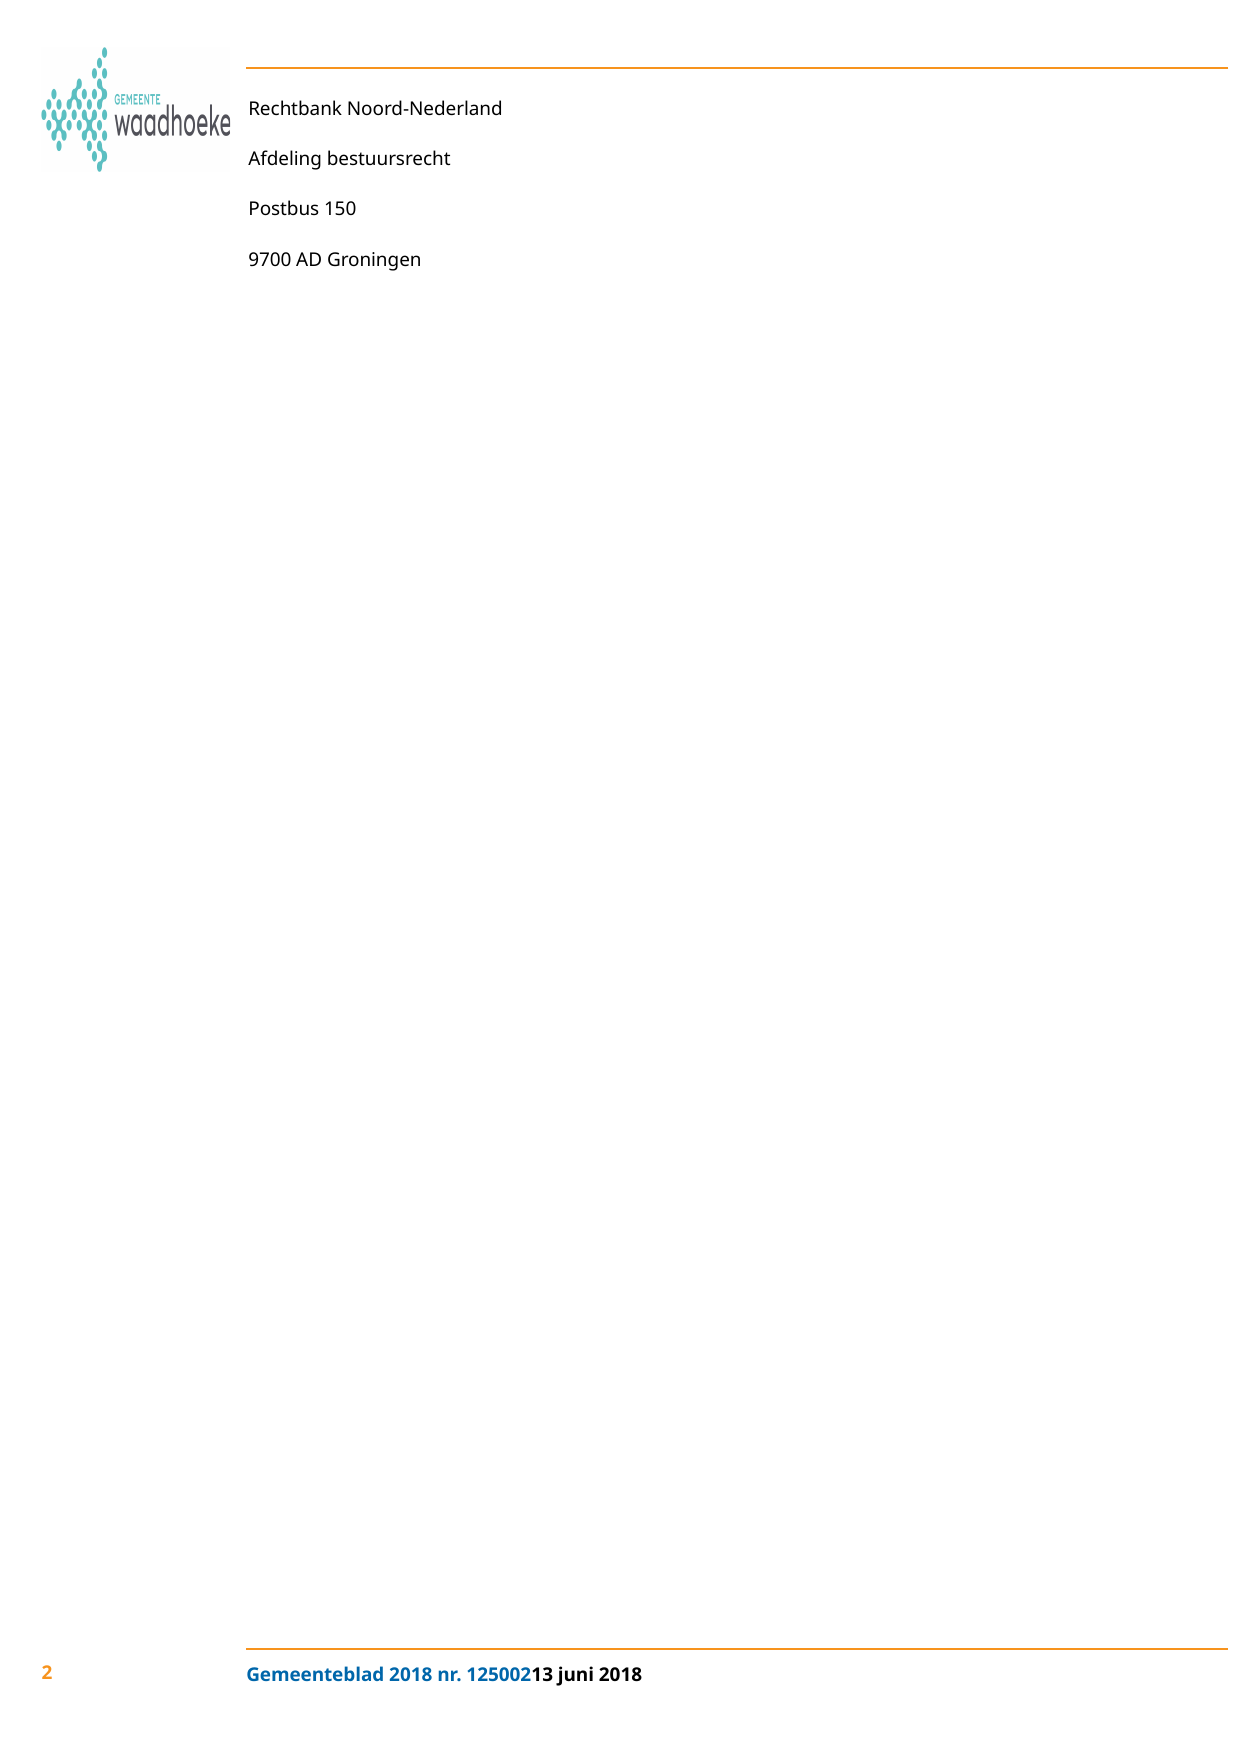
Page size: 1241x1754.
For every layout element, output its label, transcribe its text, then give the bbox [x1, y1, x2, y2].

text Postbus 150 [248, 196, 1152, 221]
picture [41, 47, 231, 172]
text 9700 AD Groningen [248, 246, 1152, 272]
text Afdeling bestuursrecht [248, 145, 1152, 171]
text Rechtbank Noord-Nederland [248, 95, 1152, 121]
